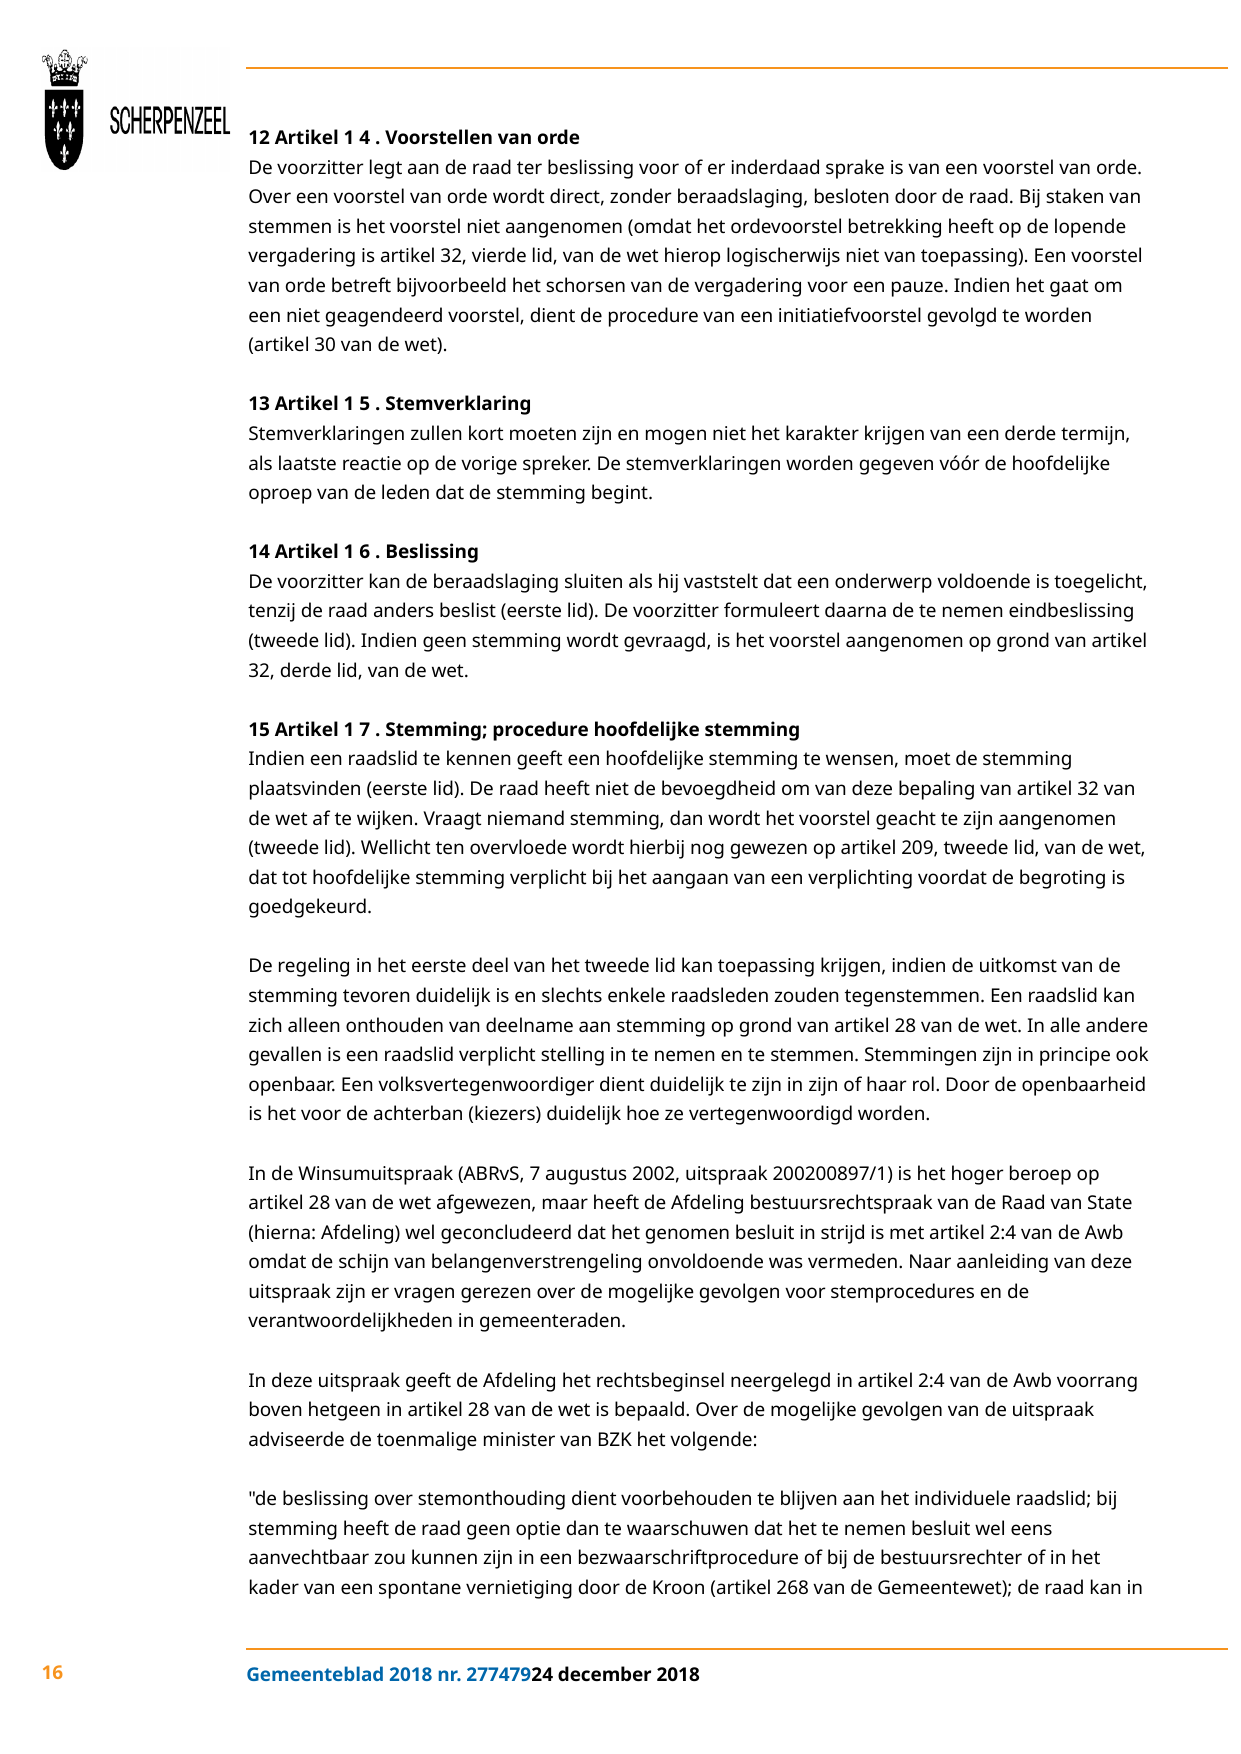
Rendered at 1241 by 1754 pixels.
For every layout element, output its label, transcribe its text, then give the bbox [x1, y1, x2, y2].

text 12 Artikel 1 4 . Voorstellen van orde [248, 124, 1152, 150]
text 15 Artikel 1 7 . Stemming; procedure hoofdelijke stemming [248, 716, 1152, 742]
text De regeling in het eerste deel van het tweede lid kan toepassing krijgen, indien de uitkomst van de stemming tevoren duidelijk is en slechts enkele raadsleden zouden tegenstemmen. Een raadslid kan zich alleen onthouden van deelname aan stemming op grond van artikel 28 van de wet. In alle andere gevallen is een raadslid verplicht stelling in te nemen en te stemmen. Stemmingen zijn in principe ook openbaar. Een volksvertegenwoordiger dient duidelijk te zijn in zijn of haar rol. Door de openbaarheid is het voor de achterban (kiezers) duidelijk hoe ze vertegenwoordigd worden. [248, 953, 1152, 1126]
text De voorzitter legt aan de raad ter beslissing voor of er inderdaad sprake is van een voorstel van orde. Over een voorstel van orde wordt direct, zonder beraadslaging, besloten door de raad. Bij staken van stemmen is het voorstel niet aangenomen (omdat het ordevoorstel betrekking heeft op de lopende vergadering is artikel 32, vierde lid, van de wet hierop logischerwijs niet van toepassing). Een voorstel van orde betreft bijvoorbeeld het schorsen van de vergadering voor een pauze. Indien het gaat om een niet geagendeerd voorstel, dient de procedure van een initiatiefvoorstel gevolgd te worden (artikel 30 van de wet). [248, 154, 1152, 357]
text "de beslissing over stemonthouding dient voorbehouden te blijven aan het individuele raadslid; bij stemming heeft de raad geen optie dan te waarschuwen dat het te nemen besluit wel eens aanvechtbaar zou kunnen zijn in een bezwaarschriftprocedure of bij de bestuursrechter of in het kader van een spontane vernietiging door de Kroon (artikel 268 van de Gemeentewet); de raad kan in [248, 1485, 1152, 1600]
text 14 Artikel 1 6 . Beslissing [248, 538, 1152, 564]
picture [41, 47, 231, 172]
text De voorzitter kan de beraadslaging sluiten als hij vaststelt dat een onderwerp voldoende is toegelicht, tenzij de raad anders beslist (eerste lid). De voorzitter formuleert daarna de te nemen eindbeslissing (tweede lid). Indien geen stemming wordt gevraagd, is het voorstel aangenomen op grond van artikel 32, derde lid, van de wet. [248, 568, 1152, 683]
text In deze uitspraak geeft de Afdeling het rechtsbeginsel neergelegd in artikel 2:4 van de Awb voorrang boven hetgeen in artikel 28 van de wet is bepaald. Over de mogelijke gevolgen van de uitspraak adviseerde de toenmalige minister van BZK het volgende: [248, 1367, 1152, 1452]
text Indien een raadslid te kennen geeft een hoofdelijke stemming te wensen, moet de stemming plaatsvinden (eerste lid). De raad heeft niet de bevoegdheid om van deze bepaling van artikel 32 van de wet af te wijken. Vraagt niemand stemming, dan wordt het voorstel geacht te zijn aangenomen (tweede lid). Wellicht ten overvloede wordt hierbij nog gewezen op artikel 209, tweede lid, van de wet, dat tot hoofdelijke stemming verplicht bij het aangaan van een verplichting voordat de begroting is goedgekeurd. [248, 746, 1152, 919]
text Stemverklaringen zullen kort moeten zijn en mogen niet het karakter krijgen van een derde termijn, als laatste reactie op de vorige spreker. De stemverklaringen worden gegeven vóór de hoofdelijke oproep van de leden dat de stemming begint. [248, 420, 1152, 505]
text In de Winsumuitspraak (ABRvS, 7 augustus 2002, uitspraak 200200897/1) is het hoger beroep op artikel 28 van de wet afgewezen, maar heeft de Afdeling bestuursrechtspraak van de Raad van State (hierna: Afdeling) wel geconcludeerd dat het genomen besluit in strijd is met artikel 2:4 van de Awb omdat de schijn van belangenverstrengeling onvoldoende was vermeden. Naar aanleiding van deze uitspraak zijn er vragen gerezen over de mogelijke gevolgen voor stemprocedures en de verantwoordelijkheden in gemeenteraden. [248, 1160, 1152, 1333]
text 13 Artikel 1 5 . Stemverklaring [248, 391, 1152, 416]
